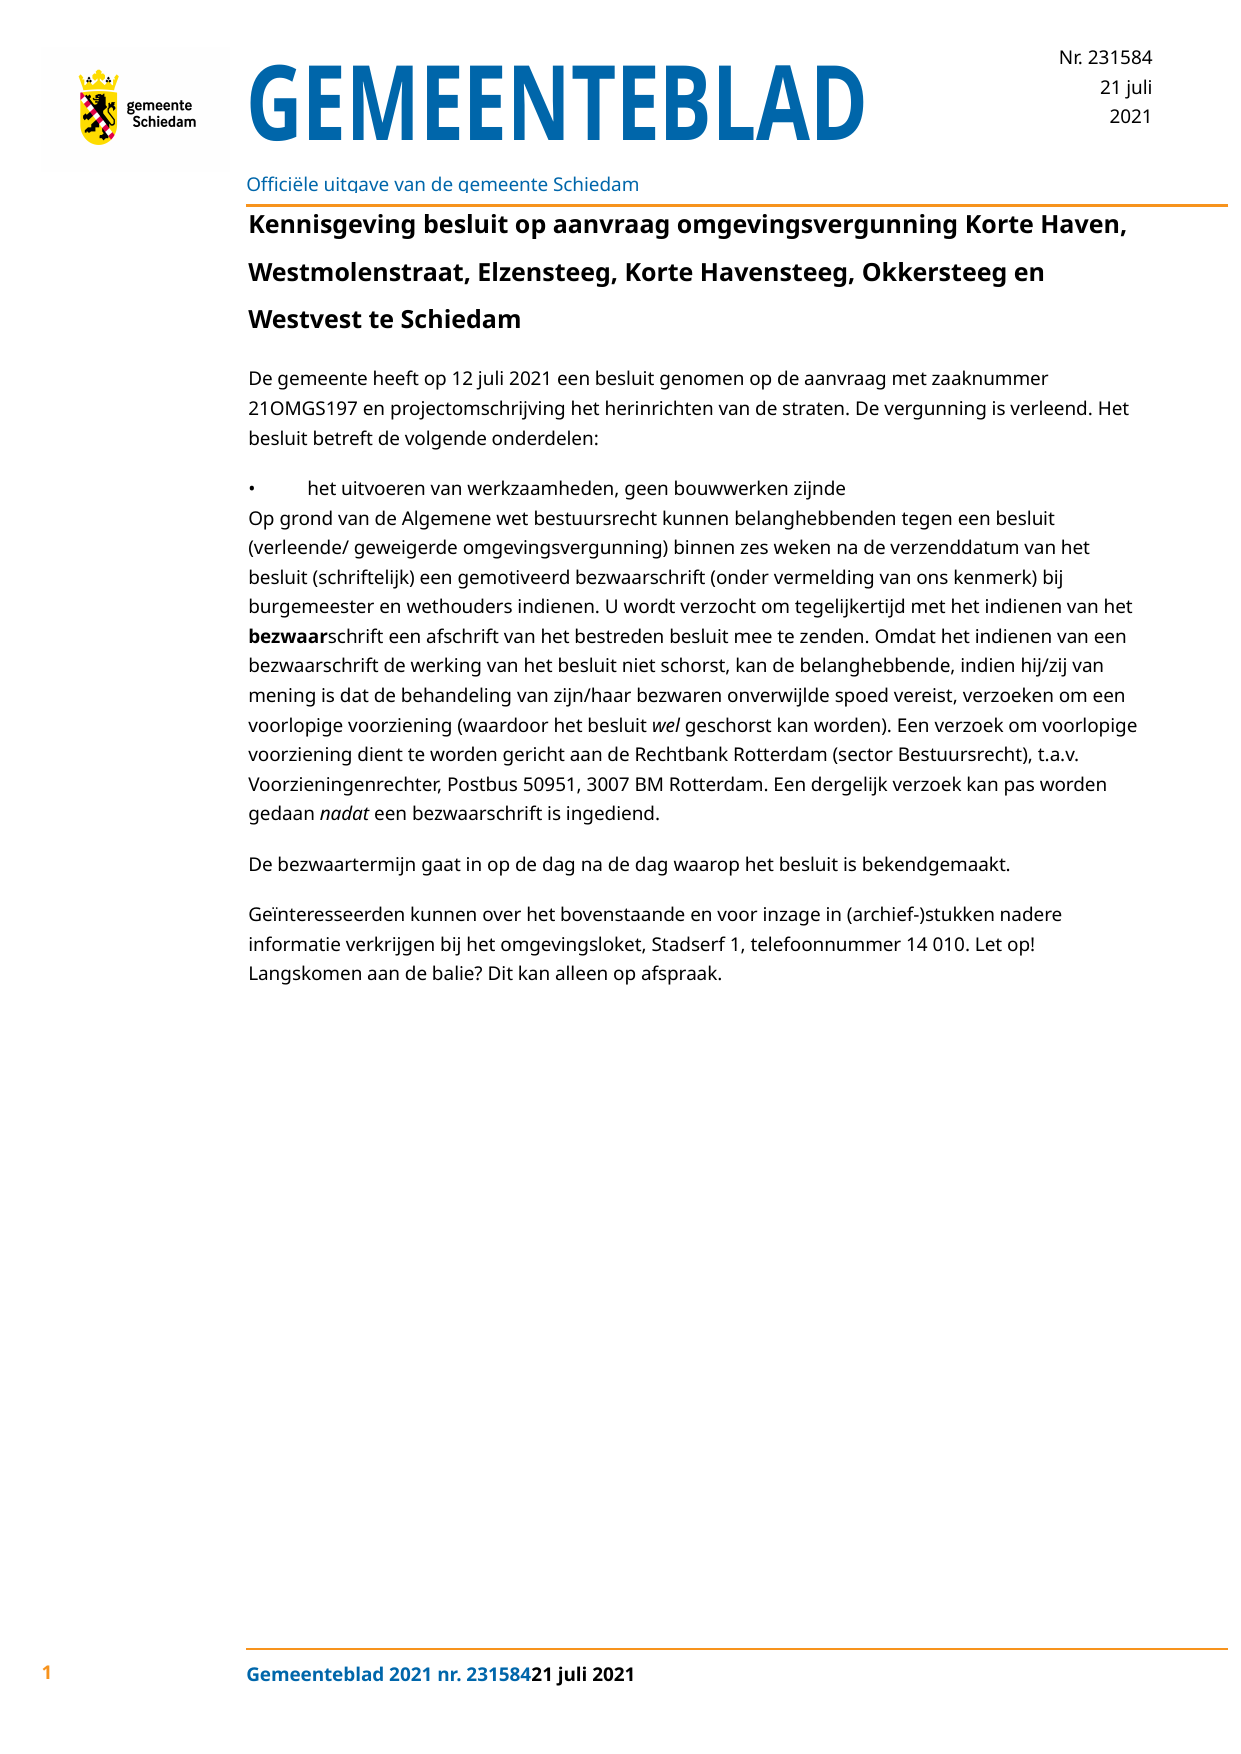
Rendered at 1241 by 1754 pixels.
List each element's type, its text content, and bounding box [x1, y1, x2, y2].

text Geïnteresseerden kunnen over het bovenstaande en voor inzage in (archief-)stukken nadere informatie verkrijgen bij het omgevingsloket, Stadserf 1, telefoonnummer 14 010. Let op! Langskomen aan de balie? Dit kan alleen op afspraak. [248, 901, 1152, 986]
text De bezwaartermijn gaat in op de dag na de dag waarop het besluit is bekendgemaakt. [248, 851, 1152, 877]
picture [41, 47, 231, 172]
text De gemeente heeft op 12 juli 2021 een besluit genomen op de aanvraag met zaaknummer 21OMGS197 en projectomschrijving het herinrichten van de straten. De vergunning is verleend. Het besluit betreft de volgende onderdelen: [248, 366, 1152, 450]
text Kennisgeving besluit op aanvraag omgevingsvergunning Korte Haven, Westmolenstraat, Elzensteeg, Korte Havensteeg, Okkersteeg en Westvest te Schiedam [248, 207, 1152, 336]
list het uitvoeren van werkzaamheden, geen bouwwerken zijnde [248, 475, 1152, 501]
text Op grond van de Algemene wet bestuursrecht kunnen belanghebbenden tegen een besluit (verleende/ geweigerde omgevingsvergunning) binnen zes weken na de verzenddatum van het besluit (schriftelijk) een gemotiveerd bezwaarschrift (onder vermelding van ons kenmerk) bij burgemeester en wethouders indienen. U wordt verzocht om tegelijkertijd met het indienen van het bezwaarschrift een afschrift van het bestreden besluit mee te zenden. Omdat het indienen van een bezwaarschrift de werking van het besluit niet schorst, kan de belanghebbende, indien hij/zij van mening is dat de behandeling van zijn/haar bezwaren onverwijlde spoed vereist, verzoeken om een voorlopige voorziening (waardoor het besluit wel geschorst kan worden). Een verzoek om voorlopige voorziening dient te worden gericht aan de Rechtbank Rotterdam (sector Bestuursrecht), t.a.v. Voorzieningenrechter, Postbus 50951, 3007 BM Rotterdam. Een dergelijk verzoek kan pas worden gedaan nadat een bezwaarschrift is ingediend. [248, 505, 1152, 826]
